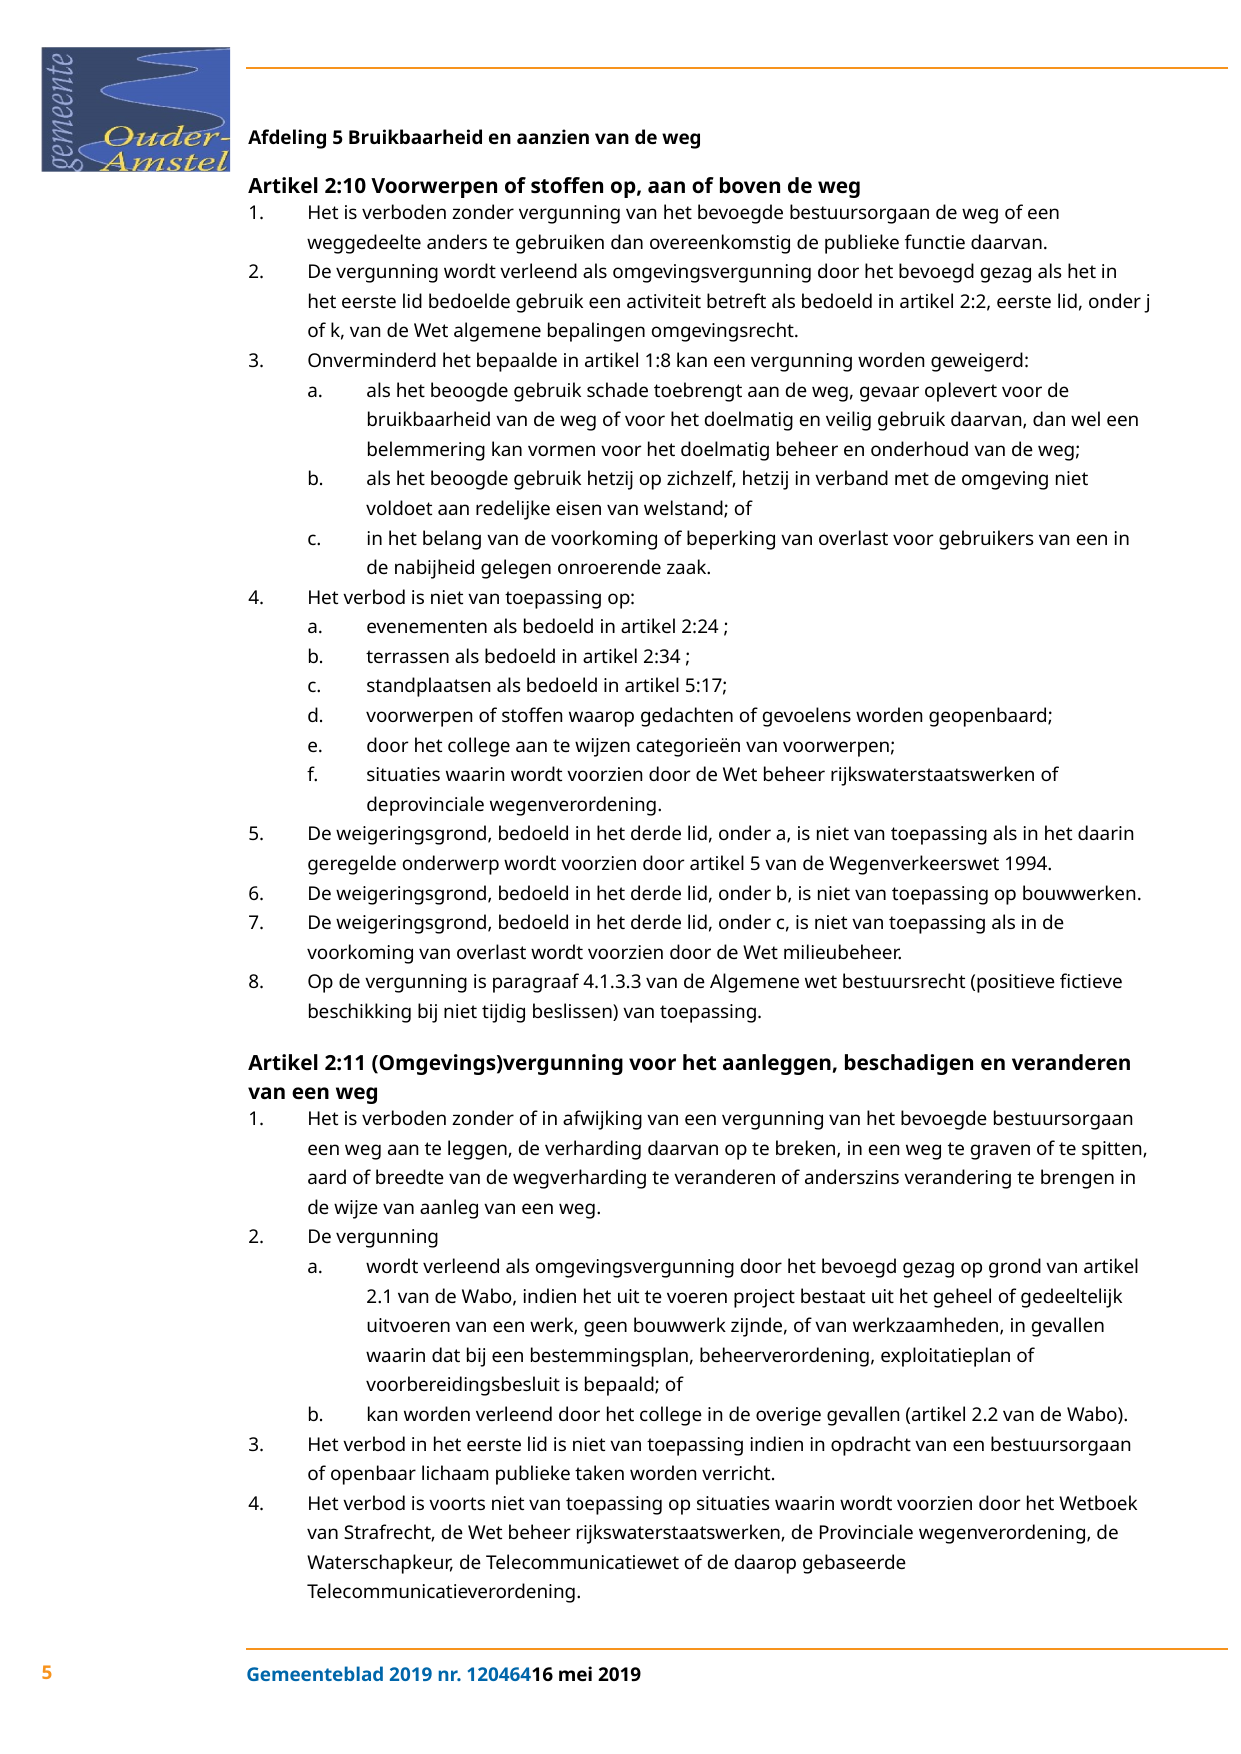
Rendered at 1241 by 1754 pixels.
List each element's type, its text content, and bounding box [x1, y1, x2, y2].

list als het beoogde gebruik hetzij op zichzelf, hetzij in verband met de omgeving niet voldoet aan redelijke eisen van welstand; of [307, 466, 1152, 521]
list als het beoogde gebruik schade toebrengt aan de weg, gevaar oplevert voor de bruikbaarheid van de weg of voor het doelmatig en veilig gebruik daarvan, dan wel een belemmering kan vormen voor het doelmatig beheer en onderhoud van de weg; [307, 377, 1152, 462]
list De weigeringsgrond, bedoeld in het derde lid, onder a, is niet van toepassing als in het daarin geregelde onderwerp wordt voorzien door artikel 5 van de Wegenverkeerswet 1994. [248, 821, 1152, 876]
list Op de vergunning is paragraaf 4.1.3.3 van de Algemene wet bestuursrecht (positieve fictieve beschikking bij niet tijdig beslissen) van toepassing. [248, 968, 1152, 1024]
list wordt verleend als omgevingsvergunning door het bevoegd gezag op grond van artikel 2.1 van de Wabo, indien het uit te voeren project bestaat uit het geheel of gedeeltelijk uitvoeren van een werk, geen bouwwerk zijnde, of van werkzaamheden, in gevallen waarin dat bij een bestemmingsplan, beheerverordening, exploitatieplan of voorbereidingsbesluit is bepaald; of [307, 1253, 1152, 1397]
list situaties waarin wordt voorzien door de Wet beheer rijkswaterstaatswerken of deprovinciale wegenverordening. [307, 761, 1152, 817]
text Afdeling 5 Bruikbaarheid en aanzien van de weg [248, 124, 1152, 150]
list Het is verboden zonder of in afwijking van een vergunning van het bevoegde bestuursorgaan een weg aan te leggen, de verharding daarvan op te breken, in een weg te graven of te spitten, aard of breedte van de wegverharding te veranderen of anderszins verandering te brengen in de wijze van aanleg van een weg. [248, 1105, 1152, 1220]
list standplaatsen als bedoeld in artikel 5:17; [307, 673, 1152, 698]
list voorwerpen of stoffen waarop gedachten of gevoelens worden geopenbaard; [307, 702, 1152, 728]
list Onverminderd het bepaalde in artikel 1:8 kan een vergunning worden geweigerd: [248, 347, 1152, 373]
list De weigeringsgrond, bedoeld in het derde lid, onder b, is niet van toepassing op bouwwerken. [248, 880, 1152, 906]
text Artikel 2:11 (Omgevings)vergunning voor het aanleggen, beschadigen en veranderen van een weg [248, 1048, 1152, 1105]
list in het belang van de voorkoming of beperking van overlast voor gebruikers van een in de nabijheid gelegen onroerende zaak. [307, 525, 1152, 580]
picture [41, 47, 231, 172]
list De weigeringsgrond, bedoeld in het derde lid, onder c, is niet van toepassing als in de voorkoming van overlast wordt voorzien door de Wet milieubeheer. [248, 909, 1152, 965]
text Artikel 2:10 Voorwerpen of stoffen op, aan of boven de weg [248, 171, 1152, 199]
list Het verbod in het eerste lid is niet van toepassing indien in opdracht van een bestuursorgaan of openbaar lichaam publieke taken worden verricht. [248, 1431, 1152, 1486]
list door het college aan te wijzen categorieën van voorwerpen; [307, 732, 1152, 758]
list De vergunning [248, 1224, 1152, 1249]
list Het is verboden zonder vergunning van het bevoegde bestuursorgaan de weg of een weggedeelte anders te gebruiken dan overeenkomstig de publieke functie daarvan. [248, 199, 1152, 255]
list De vergunning wordt verleend als omgevingsvergunning door het bevoegd gezag als het in het eerste lid bedoelde gebruik een activiteit betreft als bedoeld in artikel 2:2, eerste lid, onder j of k, van de Wet algemene bepalingen omgevingsrecht. [248, 258, 1152, 343]
list Het verbod is niet van toepassing op: [248, 584, 1152, 610]
list evenementen als bedoeld in artikel 2:24 ; [307, 613, 1152, 639]
list Het verbod is voorts niet van toepassing op situaties waarin wordt voorzien door het Wetboek van Strafrecht, de Wet beheer rijkswaterstaatswerken, de Provinciale wegenverordening, de Waterschapkeur, de Telecommunicatiewet of de daarop gebaseerde Telecommunicatieverordening. [248, 1490, 1152, 1604]
list kan worden verleend door het college in de overige gevallen (artikel 2.2 van de Wabo). [307, 1401, 1152, 1427]
list terrassen als bedoeld in artikel 2:34 ; [307, 643, 1152, 669]
